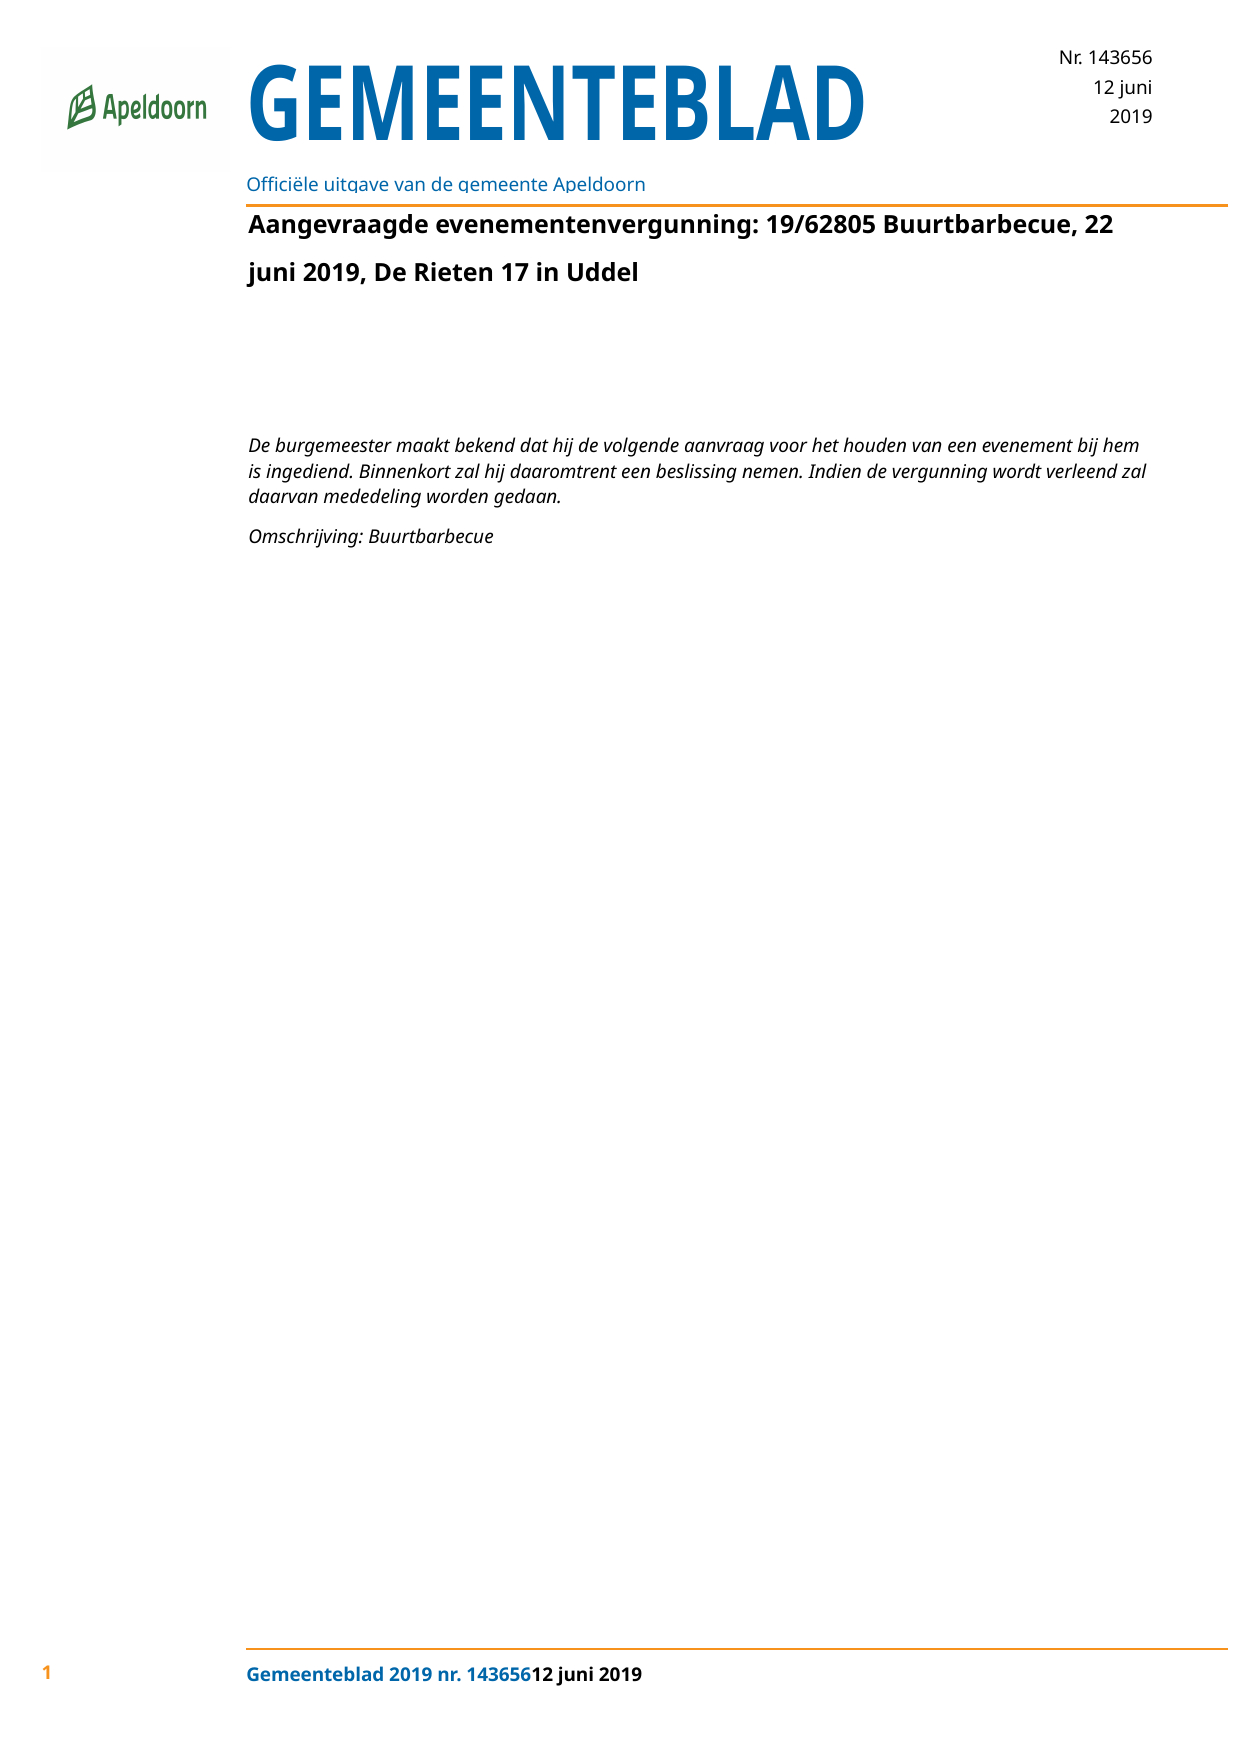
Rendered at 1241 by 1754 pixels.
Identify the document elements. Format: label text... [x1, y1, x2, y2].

picture [41, 47, 231, 172]
text Omschrijving: Buurtbarbecue [248, 523, 1152, 549]
text Aangevraagde evenementenvergunning: 19/62805 Buurtbarbecue, 22 juni 2019, De Rieten 17 in Uddel [248, 207, 1152, 288]
text De burgemeester maakt bekend dat hij de volgende aanvraag voor het houden van een evenement bij hem is ingediend. Binnenkort zal hij daaromtrent een beslissing nemen. Indien de vergunning wordt verleend zal daarvan mededeling worden gedaan. [248, 432, 1152, 509]
